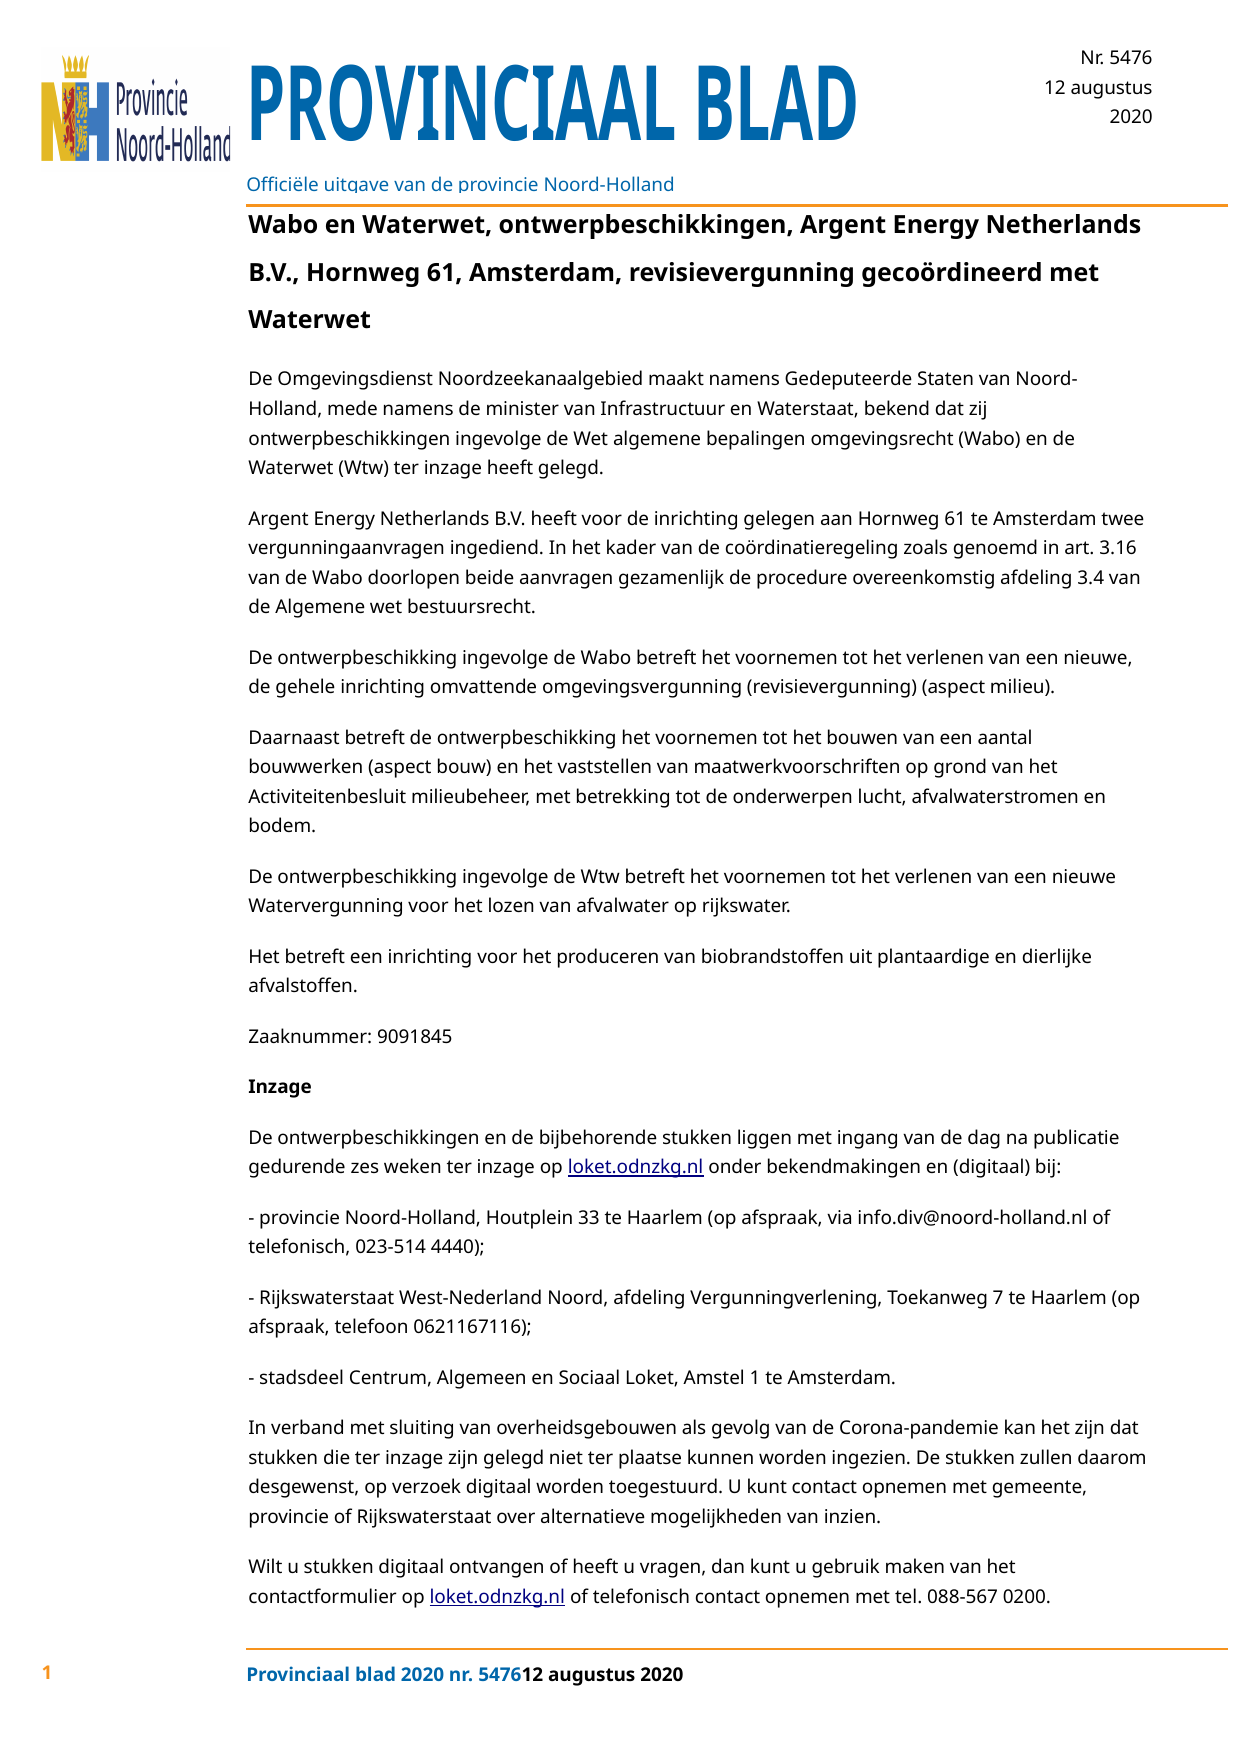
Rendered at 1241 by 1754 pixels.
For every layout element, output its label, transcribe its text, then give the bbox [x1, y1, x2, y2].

picture [41, 47, 231, 172]
text - provincie Noord-Holland, Houtplein 33 te Haarlem (op afspraak, via info.div@noord-holland.nl of telefonisch, 023-514 4440); [248, 1204, 1152, 1259]
text - Rijkswaterstaat West-Nederland Noord, afdeling Vergunningverlening, Toekanweg 7 te Haarlem (op afspraak, telefoon 0621167116); [248, 1284, 1152, 1339]
text Inzage [248, 1073, 1152, 1099]
text De Omgevingsdienst Noordzeekanaalgebied maakt namens Gedeputeerde Staten van Noord-Holland, mede namens de minister van Infrastructuur en Waterstaat, bekend dat zij ontwerpbeschikkingen ingevolge de Wet algemene bepalingen omgevingsrecht (Wabo) en de Waterwet (Wtw) ter inzage heeft gelegd. [248, 366, 1152, 480]
text Argent Energy Netherlands B.V. heeft voor de inrichting gelegen aan Hornweg 61 te Amsterdam twee vergunningaanvragen ingediend. In het kader van de coördinatieregeling zoals genoemd in art. 3.16 van de Wabo doorlopen beide aanvragen gezamenlijk de procedure overeenkomstig afdeling 3.4 van de Algemene wet bestuursrecht. [248, 505, 1152, 619]
text Wilt u stukken digitaal ontvangen of heeft u vragen, dan kunt u gebruik maken van het contactformulier op loket.odnzkg.nl of telefonisch contact opnemen met tel. 088-567 0200. [248, 1553, 1152, 1609]
text Daarnaast betreft de ontwerpbeschikking het voornemen tot het bouwen van een aantal bouwwerken (aspect bouw) en het vaststellen van maatwerkvoorschriften op grond van het Activiteitenbesluit milieubeheer, met betrekking tot de onderwerpen lucht, afvalwaterstromen en bodem. [248, 724, 1152, 838]
text Het betreft een inrichting voor het produceren van biobrandstoffen uit plantaardige en dierlijke afvalstoffen. [248, 943, 1152, 998]
text De ontwerpbeschikkingen en de bijbehorende stukken liggen met ingang van de dag na publicatie gedurende zes weken ter inzage op loket.odnzkg.nl onder bekendmakingen en (digitaal) bij: [248, 1124, 1152, 1179]
text - stadsdeel Centrum, Algemeen en Sociaal Loket, Amstel 1 te Amsterdam. [248, 1364, 1152, 1389]
text De ontwerpbeschikking ingevolge de Wabo betreft het voornemen tot het verlenen van een nieuwe, de gehele inrichting omvattende omgevingsvergunning (revisievergunning) (aspect milieu). [248, 644, 1152, 699]
text Wabo en Waterwet, ontwerpbeschikkingen, Argent Energy Netherlands B.V., Hornweg 61, Amsterdam, revisievergunning gecoördineerd met Waterwet [248, 207, 1152, 336]
text Zaaknummer: 9091845 [248, 1023, 1152, 1049]
text De ontwerpbeschikking ingevolge de Wtw betreft het voornemen tot het verlenen van een nieuwe Watervergunning voor het lozen van afvalwater op rijkswater. [248, 863, 1152, 918]
text In verband met sluiting van overheidsgebouwen als gevolg van de Corona-pandemie kan het zijn dat stukken die ter inzage zijn gelegd niet ter plaatse kunnen worden ingezien. De stukken zullen daarom desgewenst, op verzoek digitaal worden toegestuurd. U kunt contact opnemen met gemeente, provincie of Rijkswaterstaat over alternatieve mogelijkheden van inzien. [248, 1414, 1152, 1529]
